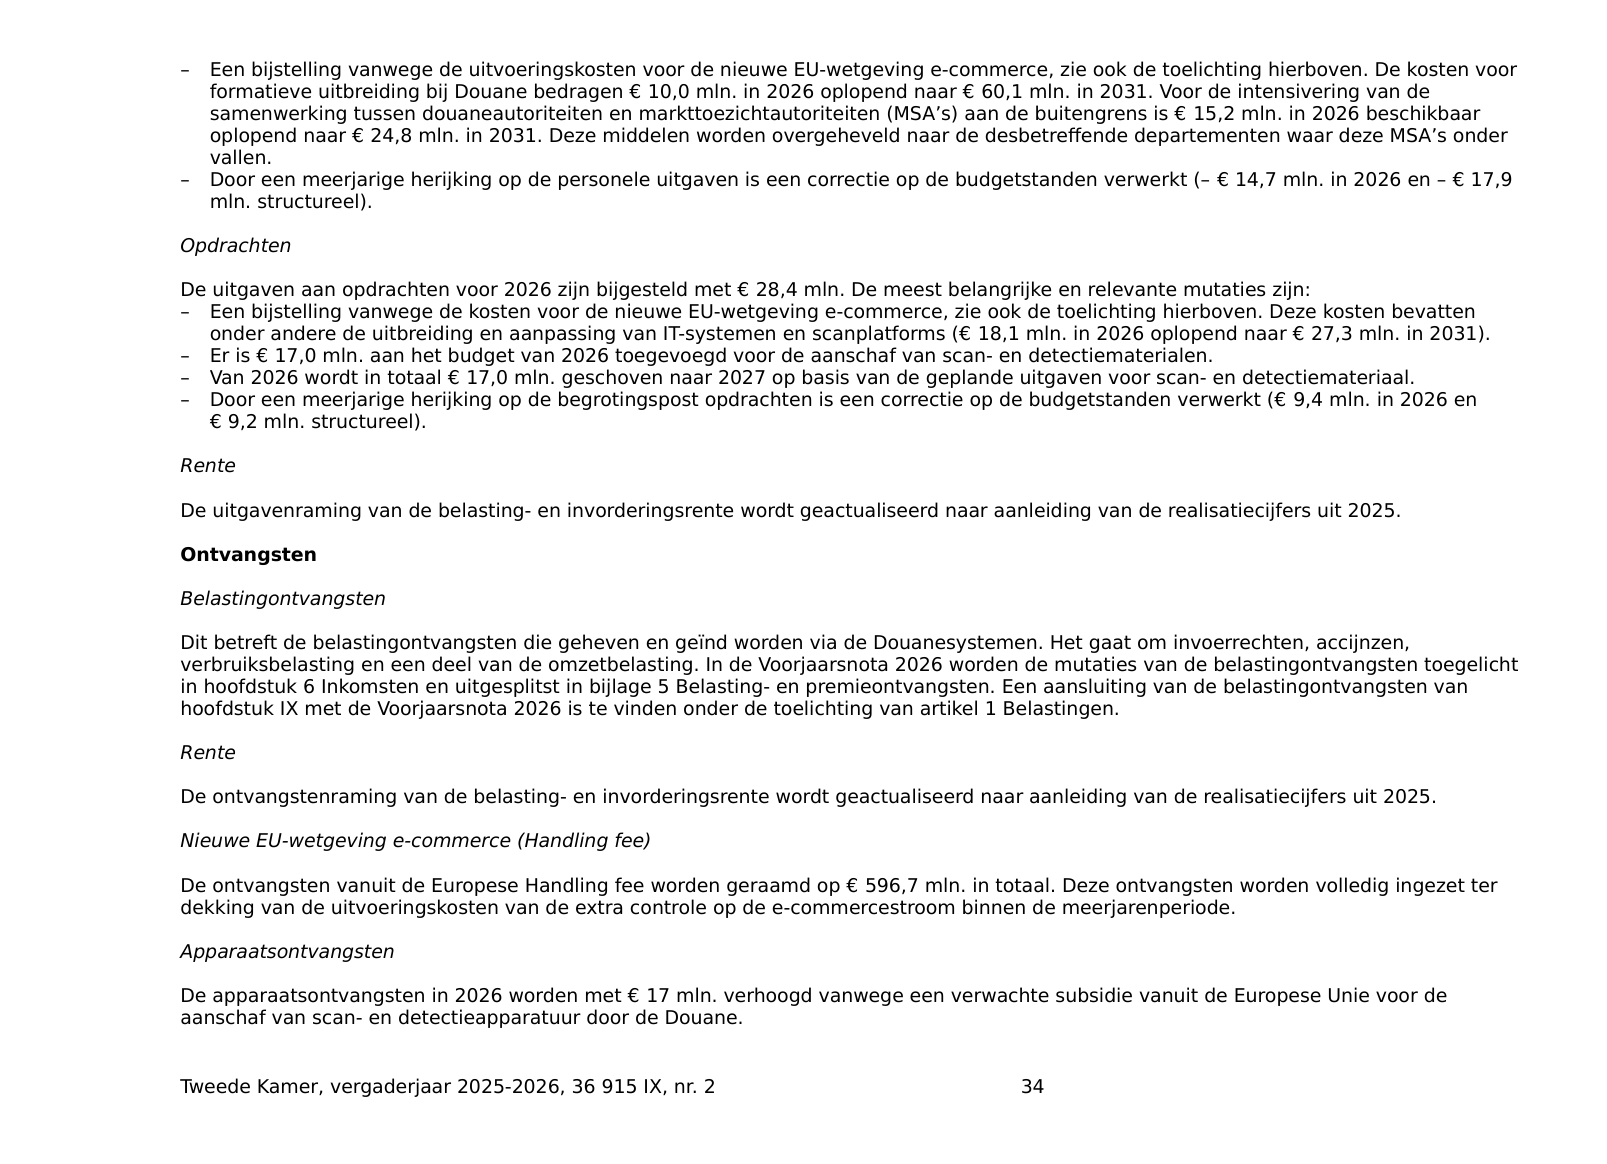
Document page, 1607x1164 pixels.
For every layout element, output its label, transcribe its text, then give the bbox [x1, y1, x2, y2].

subtitle Apparaatsontvangsten [180, 941, 1529, 963]
text – Door een meerjarige herijking op de begrotingspost opdrachten is een correctie op de budgetstanden verwerkt (€ 9,4 mln. in 2026 en € 9,2 mln. structureel). [180, 389, 1529, 433]
text – Door een meerjarige herijking op de personele uitgaven is een correctie op de budgetstanden verwerkt (– € 14,7 mln. in 2026 en – € 17,9 mln. structureel). [180, 169, 1529, 213]
text – Van 2026 wordt in totaal € 17,0 mln. geschoven naar 2027 op basis van de geplande uitgaven voor scan- en detectiemateriaal. [180, 367, 1529, 389]
text Dit betreft de belastingontvangsten die geheven en geïnd worden via de Douanesystemen. Het gaat om invoerrechten, accijnzen, verbruiksbelasting en een deel van de omzetbelasting. In de Voorjaarsnota 2026 worden de mutaties van de belastingontvangsten toegelicht in hoofdstuk 6 Inkomsten en uitgesplitst in bijlage 5 Belasting- en premieontvangsten. Een aansluiting van de belastingontvangsten van hoofdstuk IX met de Voorjaarsnota 2026 is te vinden onder de toelichting van artikel 1 Belastingen. [180, 632, 1529, 720]
subtitle Rente [180, 455, 1529, 477]
text De apparaatsontvangsten in 2026 worden met € 17 mln. verhoogd vanwege een verwachte subsidie vanuit de Europese Unie voor de aanschaf van scan- en detectieapparatuur door de Douane. [180, 985, 1529, 1029]
text – Er is € 17,0 mln. aan het budget van 2026 toegevoegd voor de aanschaf van scan- en detectiematerialen. [180, 345, 1529, 367]
subtitle Rente [180, 742, 1529, 764]
text De ontvangstenraming van de belasting- en invorderingsrente wordt geactualiseerd naar aanleiding van de realisatiecijfers uit 2025. [180, 786, 1529, 808]
subtitle Opdrachten [180, 235, 1529, 257]
text De ontvangsten vanuit de Europese Handling fee worden geraamd op € 596,7 mln. in totaal. Deze ontvangsten worden volledig ingezet ter dekking van de uitvoeringskosten van de extra controle op de e-commercestroom binnen de meerjarenperiode. [180, 874, 1529, 918]
text De uitgaven aan opdrachten voor 2026 zijn bijgesteld met € 28,4 mln. De meest belangrijke en relevante mutaties zijn: [180, 279, 1529, 301]
subtitle Ontvangsten [180, 544, 1529, 566]
subtitle Belastingontvangsten [180, 588, 1529, 610]
text De uitgavenraming van de belasting- en invorderingsrente wordt geactualiseerd naar aanleiding van de realisatiecijfers uit 2025. [180, 499, 1529, 521]
subtitle Nieuwe EU-wetgeving e-commerce (Handling fee) [180, 830, 1529, 852]
text – Een bijstelling vanwege de uitvoeringskosten voor de nieuwe EU-wetgeving e-commerce, zie ook de toelichting hierboven. De kosten voor formatieve uitbreiding bij Douane bedragen € 10,0 mln. in 2026 oplopend naar € 60,1 mln. in 2031. Voor de intensivering van de samenwerking tussen douaneautoriteiten en markttoezichtautoriteiten (MSA’s) aan de buitengrens is € 15,2 mln. in 2026 beschikbaar oplopend naar € 24,8 mln. in 2031. Deze middelen worden overgeheveld naar de desbetreffende departementen waar deze MSA’s onder vallen. [180, 59, 1529, 169]
text – Een bijstelling vanwege de kosten voor de nieuwe EU-wetgeving e-commerce, zie ook de toelichting hierboven. Deze kosten bevatten onder andere de uitbreiding en aanpassing van IT-systemen en scanplatforms (€ 18,1 mln. in 2026 oplopend naar € 27,3 mln. in 2031). [180, 301, 1529, 345]
